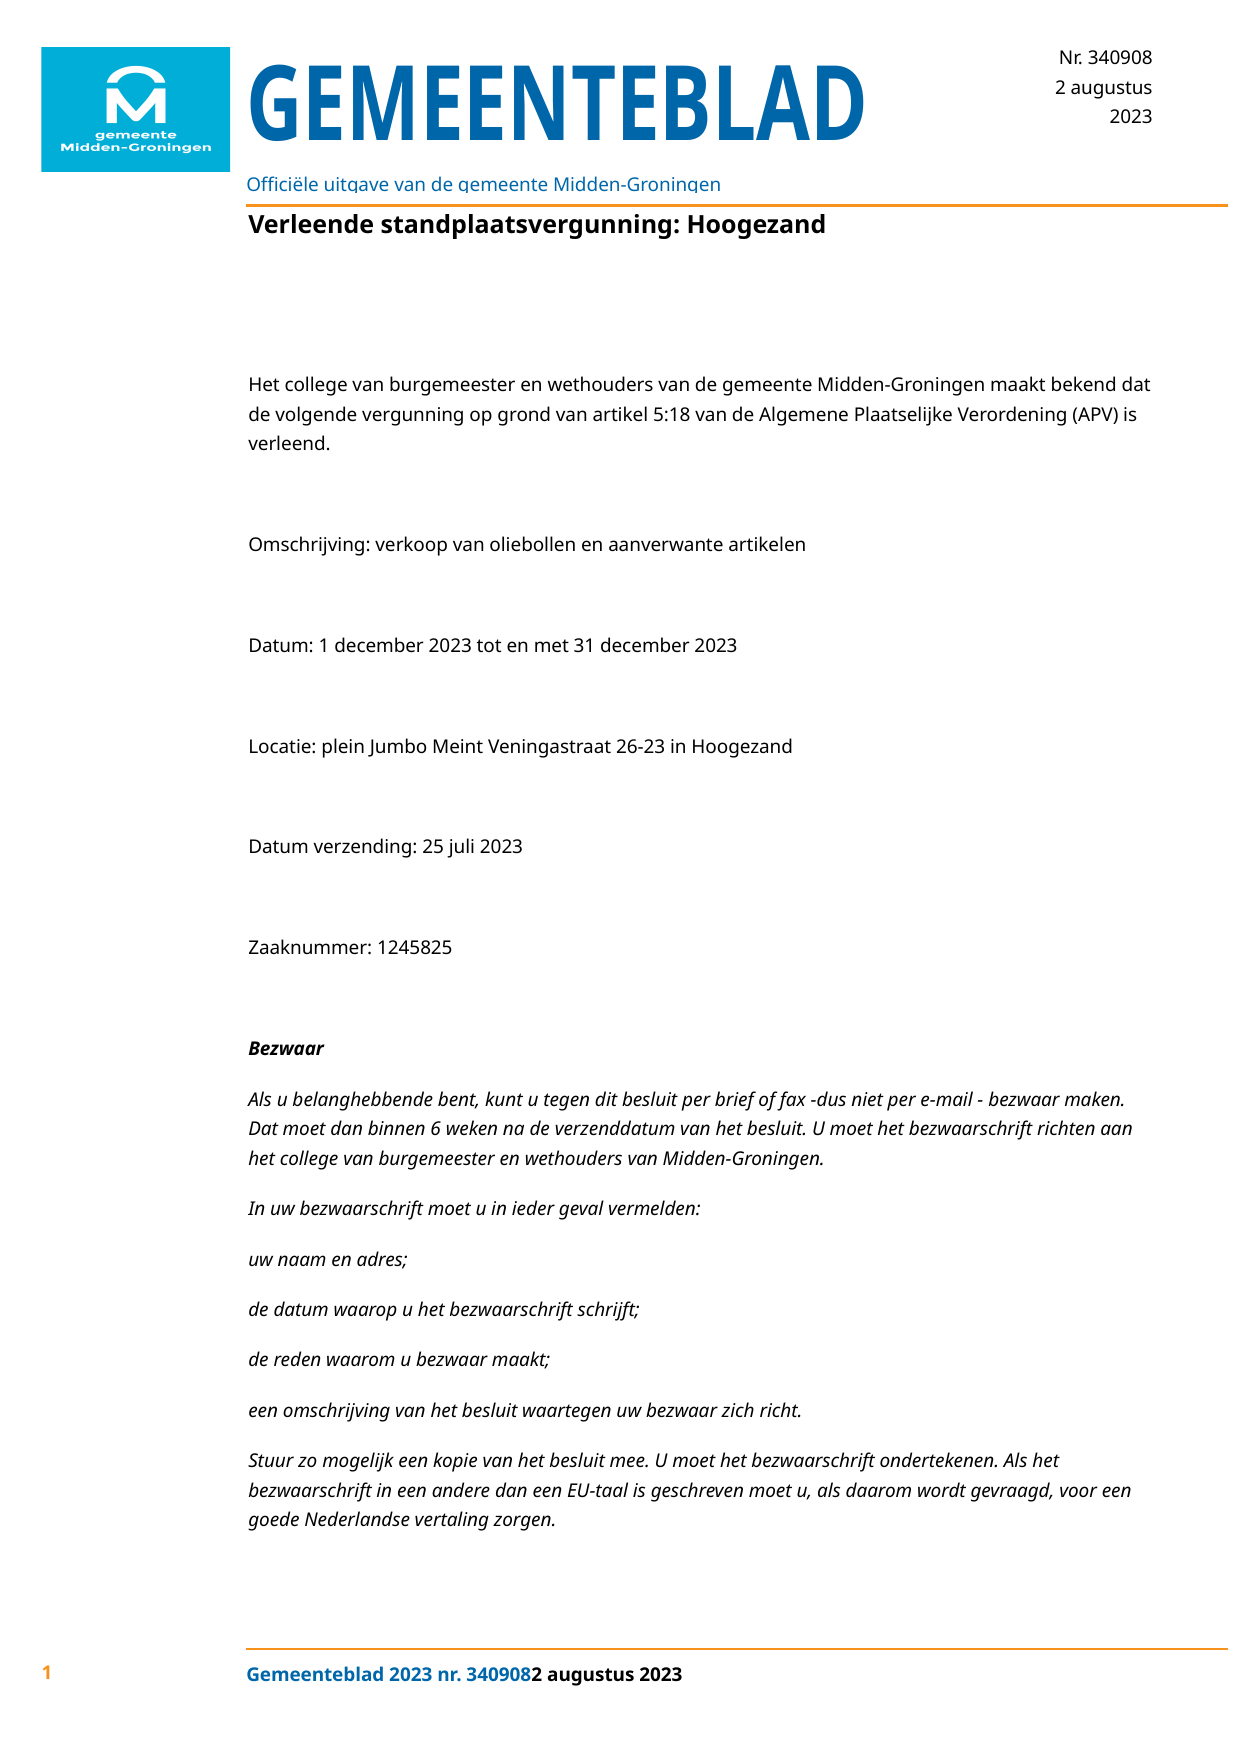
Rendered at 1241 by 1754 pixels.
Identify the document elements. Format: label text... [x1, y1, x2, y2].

text Zaaknummer: 1245825 [248, 934, 1152, 960]
picture [184, 146, 190, 153]
text In uw bezwaarschrift moet u in ieder geval vermelden: [248, 1195, 1152, 1221]
text Het college van burgemeester en wethouders van de gemeente Midden-Groningen maakt bekend dat de volgende vergunning op grond van artikel 5:18 van de Algemene Plaatselijke Verordening (APV) is verleend. [248, 371, 1152, 456]
text Locatie: plein Jumbo Meint Veningastraat 26-23 in Hoogezand [248, 733, 1152, 758]
text Bezwaar [248, 1035, 1152, 1061]
picture [108, 66, 164, 82]
text Datum verzending: 25 juli 2023 [248, 834, 1152, 859]
text een omschrijving van het besluit waartegen uw bezwaar zich richt. [248, 1397, 1152, 1423]
text Omschrijving: verkoop van oliebollen en aanverwante artikelen [248, 531, 1152, 557]
text Datum: 1 december 2023 tot en met 31 december 2023 [248, 632, 1152, 658]
text uw naam en adres; [248, 1246, 1152, 1271]
text Stuur zo mogelijk een kopie van het besluit mee. U moet het bezwaarschrift ondertekenen. Als het bezwaarschrift in een andere dan een EU-taal is geschreven moet u, als daarom wordt gevraagd, voor een goede Nederlandse vertaling zorgen. [248, 1447, 1152, 1532]
text de reden waarom u bezwaar maakt; [248, 1347, 1152, 1372]
text Als u belanghebbende bent, kunt u tegen dit besluit per brief of fax -dus niet per e-mail - bezwaar maken. Dat moet dan binnen 6 weken na de verzenddatum van het besluit. U moet het bezwaarschrift richten aan het college van burgemeester en wethouders van Midden-Groningen. [248, 1086, 1152, 1171]
text Verleende standplaatsvergunning: Hoogezand [248, 207, 1152, 241]
text de datum waarop u het bezwaarschrift schrijft; [248, 1296, 1152, 1322]
picture [107, 89, 165, 122]
